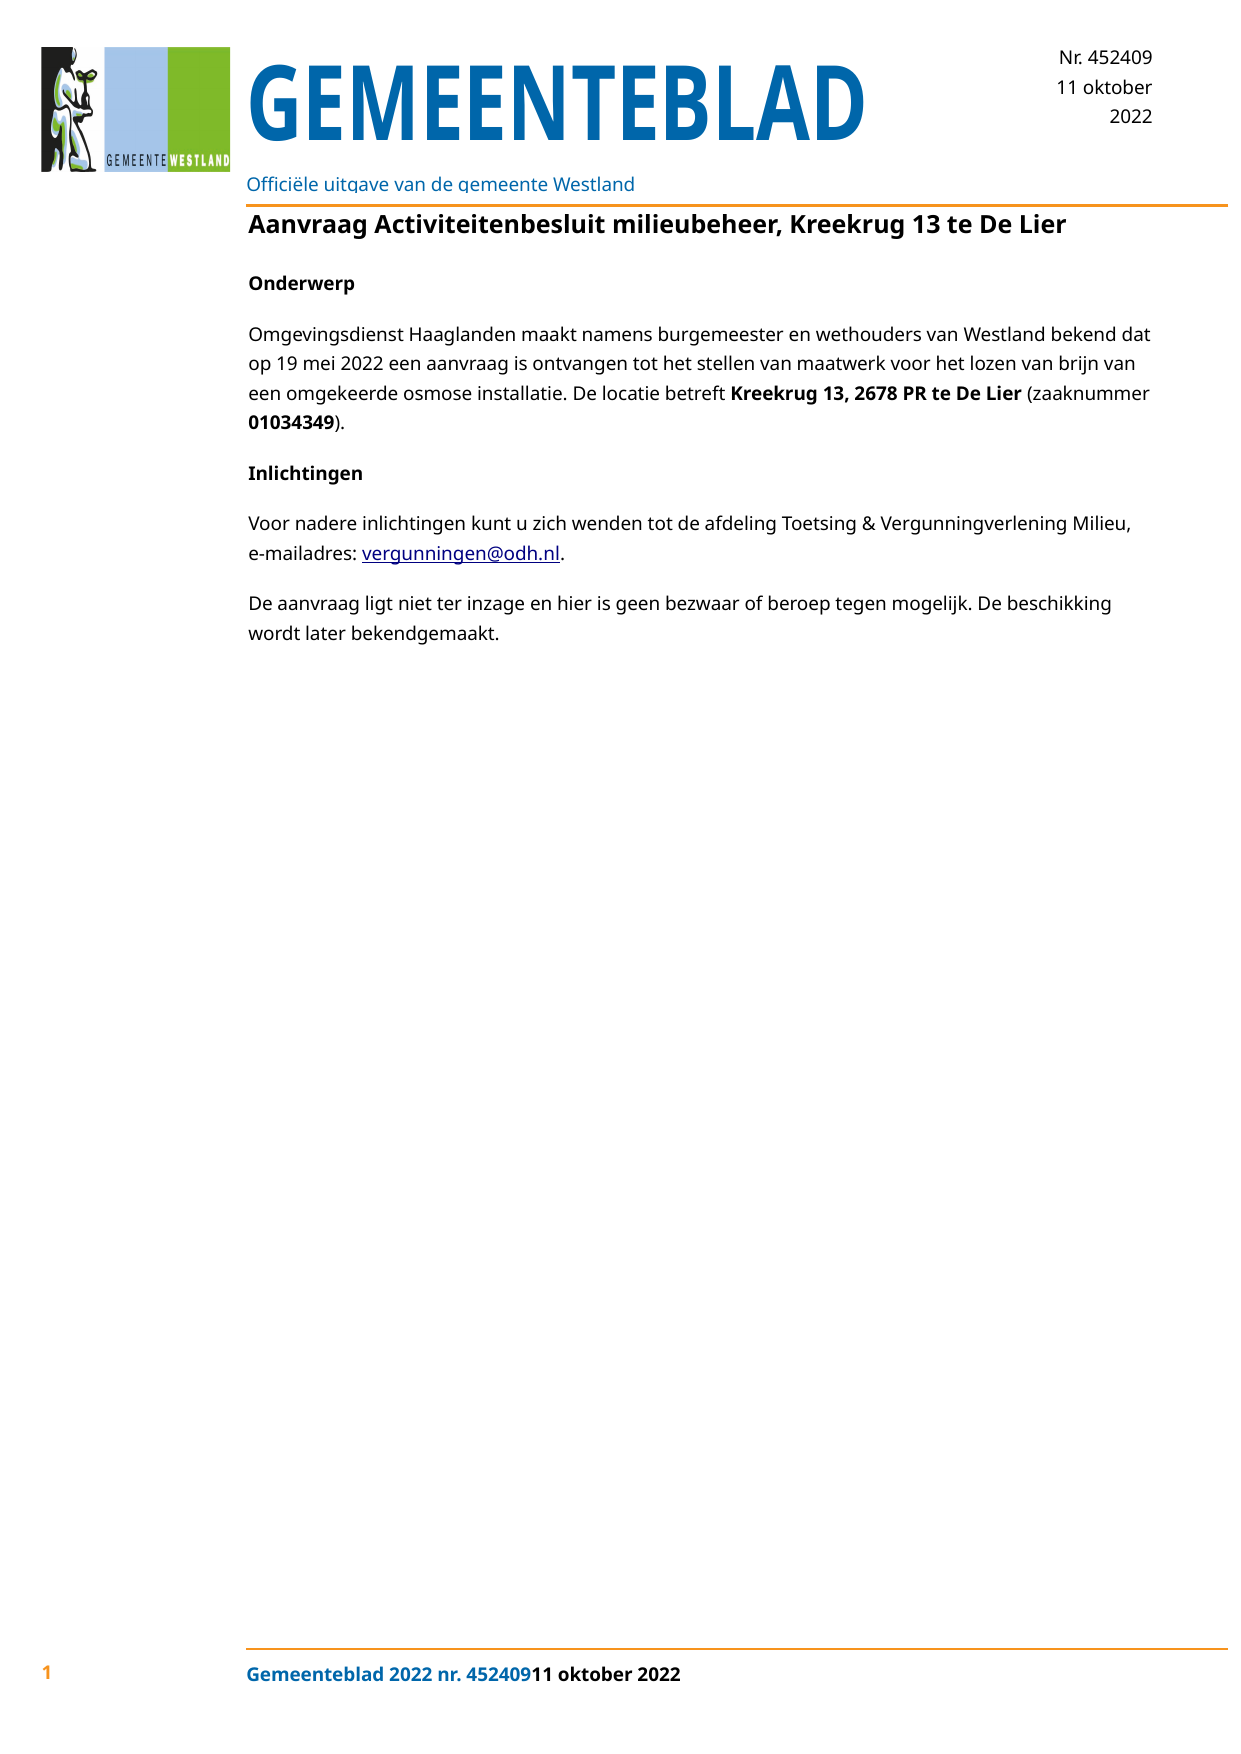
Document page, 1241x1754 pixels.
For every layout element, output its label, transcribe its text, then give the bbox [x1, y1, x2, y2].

text Voor nadere inlichtingen kunt u zich wenden tot de afdeling Toetsing & Vergunningverlening Milieu, e-mailadres: vergunningen@odh.nl. [248, 510, 1152, 566]
text Aanvraag Activiteitenbesluit milieubeheer, Kreekrug 13 te De Lier [248, 207, 1152, 241]
text Onderwerp [248, 270, 1152, 296]
text De aanvraag ligt niet ter inzage en hier is geen bezwaar of beroep tegen mogelijk. De beschikking wordt later bekendgemaakt. [248, 590, 1152, 646]
picture [41, 47, 231, 172]
text Inlichtingen [248, 460, 1152, 486]
text Omgevingsdienst Haaglanden maakt namens burgemeester en wethouders van Westland bekend dat op 19 mei 2022 een aanvraag is ontvangen tot het stellen van maatwerk voor het lozen van brijn van een omgekeerde osmose installatie. De locatie betreft Kreekrug 13, 2678 PR te De Lier (zaaknummer 01034349). [248, 321, 1152, 435]
